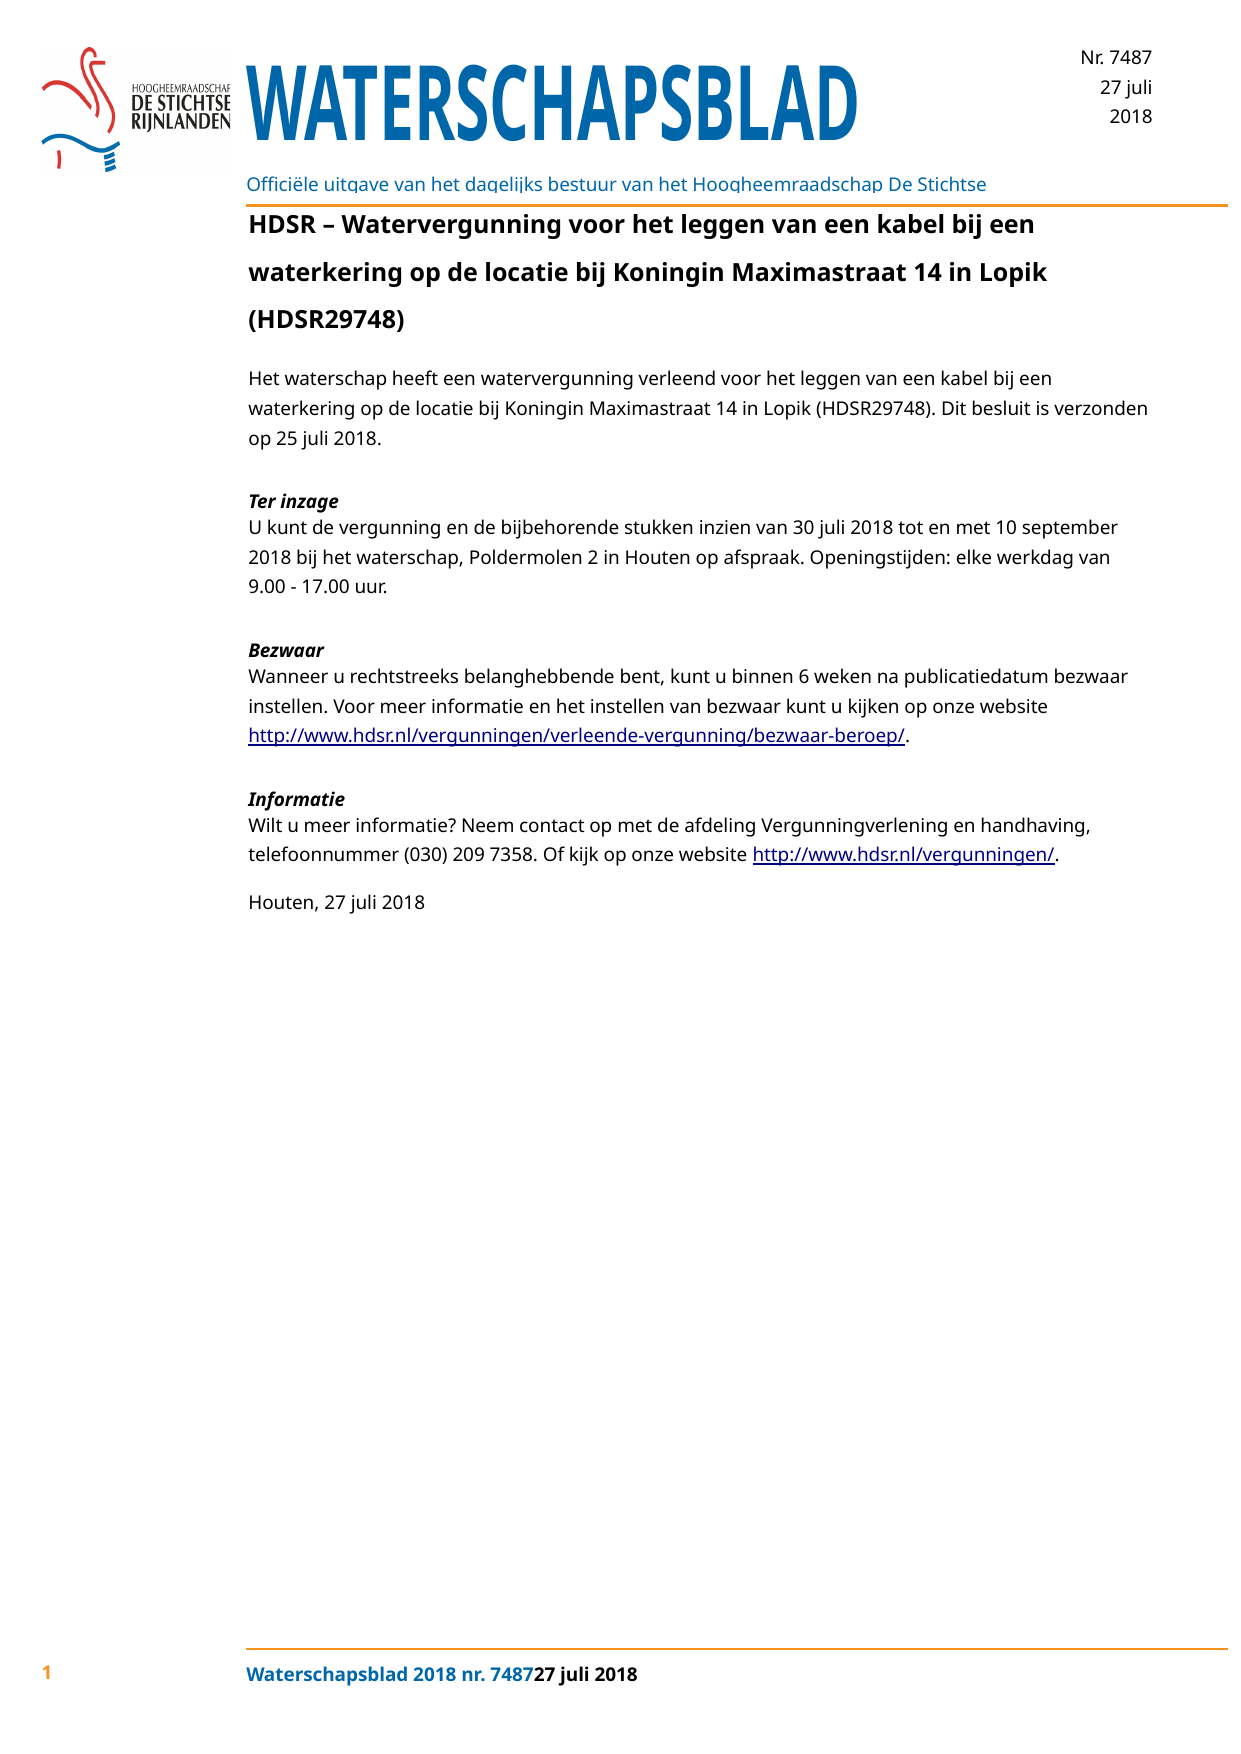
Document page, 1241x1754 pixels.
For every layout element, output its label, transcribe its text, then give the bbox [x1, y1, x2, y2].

text U kunt de vergunning en de bijbehorende stukken inzien van 30 juli 2018 tot en met 10 september 2018 bij het waterschap, Poldermolen 2 in Houten op afspraak. Openingstijden: elke werkdag van 9.00 - 17.00 uur. [248, 514, 1152, 599]
text Wanneer u rechtstreeks belanghebbende bent, kunt u binnen 6 weken na publicatiedatum bezwaar instellen. Voor meer informatie en het instellen van bezwaar kunt u kijken op onze website http://www.hdsr.nl/vergunningen/verleende-vergunning/bezwaar-beroep/. [248, 663, 1152, 748]
text Wilt u meer informatie? Neem contact op met de afdeling Vergunningverlening en handhaving, telefoonnummer (030) 209 7358. Of kijk op onze website http://www.hdsr.nl/vergunningen/. [248, 812, 1152, 867]
picture [41, 47, 231, 172]
text Ter inzage [248, 489, 1152, 514]
text Het waterschap heeft een watervergunning verleend voor het leggen van een kabel bij een waterkering op de locatie bij Koningin Maximastraat 14 in Lopik (HDSR29748). Dit besluit is verzonden op 25 juli 2018. [248, 366, 1152, 450]
text Bezwaar [248, 637, 1152, 663]
text HDSR – Watervergunning voor het leggen van een kabel bij een waterkering op de locatie bij Koningin Maximastraat 14 in Lopik (HDSR29748) [248, 207, 1152, 336]
text Houten, 27 juli 2018 [248, 889, 1152, 915]
text Informatie [248, 786, 1152, 812]
